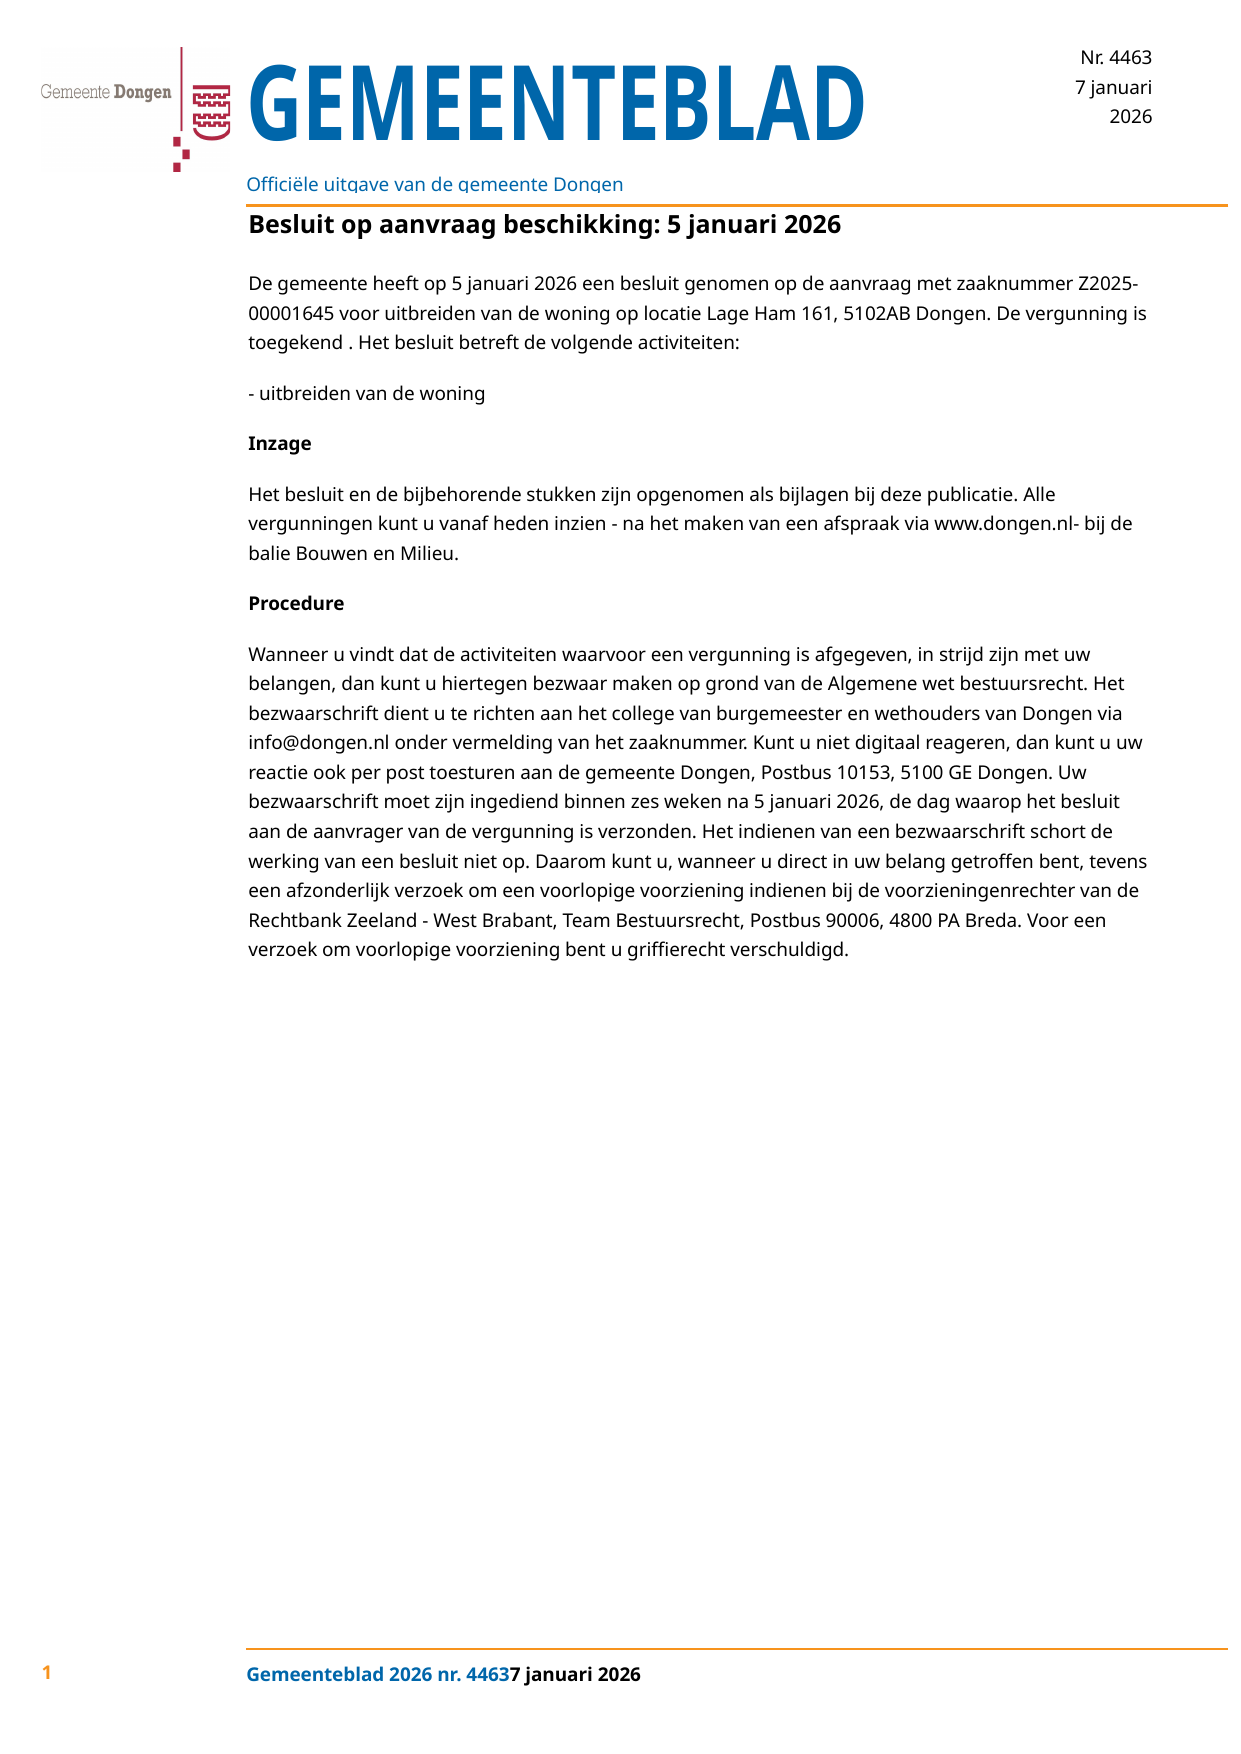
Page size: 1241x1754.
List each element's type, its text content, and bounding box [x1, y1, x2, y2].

picture [41, 47, 231, 172]
text Besluit op aanvraag beschikking: 5 januari 2026 [248, 207, 1152, 241]
text Procedure [248, 590, 1152, 616]
text Wanneer u vindt dat de activiteiten waarvoor een vergunning is afgegeven, in strijd zijn met uw belangen, dan kunt u hiertegen bezwaar maken op grond van de Algemene wet bestuursrecht. Het bezwaarschrift dient u te richten aan het college van burgemeester en wethouders van Dongen via info@dongen.nl onder vermelding van het zaaknummer. Kunt u niet digitaal reageren, dan kunt u uw reactie ook per post toesturen aan de gemeente Dongen, Postbus 10153, 5100 GE Dongen. Uw bezwaarschrift moet zijn ingediend binnen zes weken na 5 januari 2026, de dag waarop het besluit aan de aanvrager van de vergunning is verzonden. Het indienen van een bezwaarschrift schort de werking van een besluit niet op. Daarom kunt u, wanneer u direct in uw belang getroffen bent, tevens een afzonderlijk verzoek om een voorlopige voorziening indienen bij de voorzieningenrechter van de Rechtbank Zeeland - West Brabant, Team Bestuursrecht, Postbus 90006, 4800 PA Breda. Voor een verzoek om voorlopige voorziening bent u griffierecht verschuldigd. [248, 641, 1152, 962]
text De gemeente heeft op 5 januari 2026 een besluit genomen op de aanvraag met zaaknummer Z2025-00001645 voor uitbreiden van de woning op locatie Lage Ham 161, 5102AB Dongen. De vergunning is toegekend . Het besluit betreft de volgende activiteiten: [248, 270, 1152, 355]
text Het besluit en de bijbehorende stukken zijn opgenomen als bijlagen bij deze publicatie. Alle vergunningen kunt u vanaf heden inzien - na het maken van een afspraak via www.dongen.nl- bij de balie Bouwen en Milieu. [248, 481, 1152, 566]
text Inzage [248, 430, 1152, 456]
text - uitbreiden van de woning [248, 380, 1152, 406]
